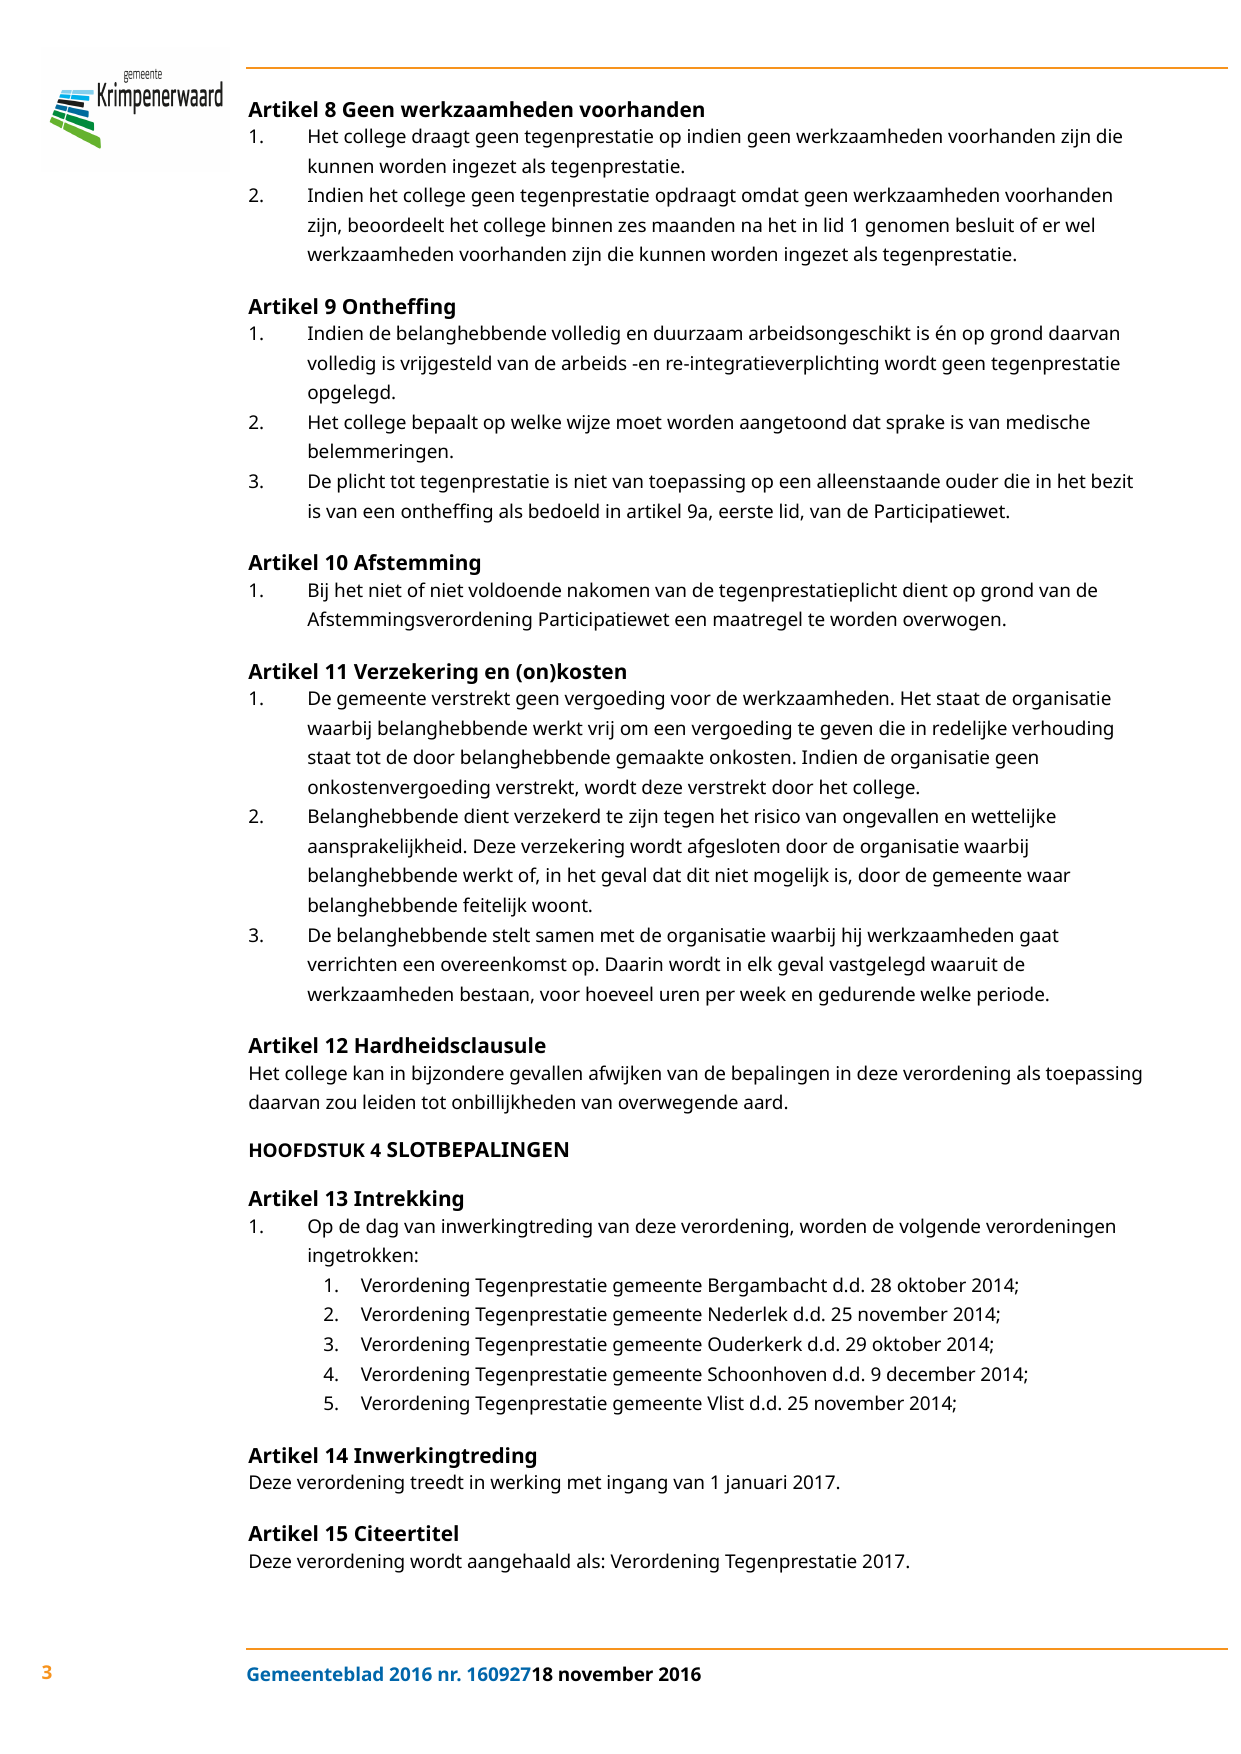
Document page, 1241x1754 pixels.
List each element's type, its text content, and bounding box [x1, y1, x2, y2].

list De belanghebbende stelt samen met de organisatie waarbij hij werkzaamheden gaat verrichten een overeenkomst op. Daarin wordt in elk geval vastgelegd waaruit de werkzaamheden bestaan, voor hoeveel uren per week en gedurende welke periode. [248, 922, 1152, 1007]
text Artikel 13 Intrekking [248, 1184, 1152, 1213]
list De gemeente verstrekt geen vergoeding voor de werkzaamheden. Het staat de organisatie waarbij belanghebbende werkt vrij om een vergoeding te geven die in redelijke verhouding staat tot de door belanghebbende gemaakte onkosten. Indien de organisatie geen onkostenvergoeding verstrekt, wordt deze verstrekt door het college. [248, 685, 1152, 800]
text Artikel 15 Citeertitel [248, 1519, 1152, 1548]
text Deze verordening treedt in werking met ingang van 1 januari 2017. [248, 1469, 1152, 1495]
text Deze verordening wordt aangehaald als: Verordening Tegenprestatie 2017. [248, 1548, 1152, 1574]
text Artikel 8 Geen werkzaamheden voorhanden [248, 95, 1152, 123]
list Het college draagt geen tegenprestatie op indien geen werkzaamheden voorhanden zijn die kunnen worden ingezet als tegenprestatie. [248, 123, 1152, 178]
list Indien de belanghebbende volledig en duurzaam arbeidsongeschikt is én op grond daarvan volledig is vrijgesteld van de arbeids -en re-integratieverplichting wordt geen tegenprestatie opgelegd. [248, 320, 1152, 405]
list Verordening Tegenprestatie gemeente Bergambacht d.d. 28 oktober 2014; [323, 1272, 1152, 1298]
text Artikel 11 Verzekering en (on)kosten [248, 657, 1152, 685]
list Verordening Tegenprestatie gemeente Nederlek d.d. 25 november 2014; [323, 1302, 1152, 1327]
list De plicht tot tegenprestatie is niet van toepassing op een alleenstaande ouder die in het bezit is van een ontheffing als bedoeld in artikel 9a, eerste lid, van de Participatiewet. [248, 468, 1152, 524]
list Verordening Tegenprestatie gemeente Schoonhoven d.d. 9 december 2014; [323, 1361, 1152, 1386]
list Bij het niet of niet voldoende nakomen van de tegenprestatieplicht dient op grond van de Afstemmingsverordening Participatiewet een maatregel te worden overwogen. [248, 577, 1152, 632]
text Artikel 12 Hardheidsclausule [248, 1031, 1152, 1060]
list Indien het college geen tegenprestatie opdraagt omdat geen werkzaamheden voorhanden zijn, beoordeelt het college binnen zes maanden na het in lid 1 genomen besluit of er wel werkzaamheden voorhanden zijn die kunnen worden ingezet als tegenprestatie. [248, 182, 1152, 267]
text Het college kan in bijzondere gevallen afwijken van de bepalingen in deze verordening als toepassing daarvan zou leiden tot onbillijkheden van overwegende aard. [248, 1060, 1152, 1115]
list Verordening Tegenprestatie gemeente Ouderkerk d.d. 29 oktober 2014; [323, 1331, 1152, 1357]
text HOOFDSTUK 4 SLOTBEPALINGEN [248, 1135, 1152, 1163]
list Op de dag van inwerkingtreding van deze verordening, worden de volgende verordeningen ingetrokken: [248, 1213, 1152, 1268]
text Artikel 9 Ontheffing [248, 292, 1152, 320]
list Het college bepaalt op welke wijze moet worden aangetoond dat sprake is van medische belemmeringen. [248, 409, 1152, 464]
text Artikel 10 Afstemming [248, 548, 1152, 577]
picture [41, 47, 231, 172]
list Belanghebbende dient verzekerd te zijn tegen het risico van ongevallen en wettelijke aansprakelijkheid. Deze verzekering wordt afgesloten door de organisatie waarbij belanghebbende werkt of, in het geval dat dit niet mogelijk is, door de gemeente waar belanghebbende feitelijk woont. [248, 803, 1152, 918]
list Verordening Tegenprestatie gemeente Vlist d.d. 25 november 2014; [323, 1390, 1152, 1416]
text Artikel 14 Inwerkingtreding [248, 1441, 1152, 1469]
